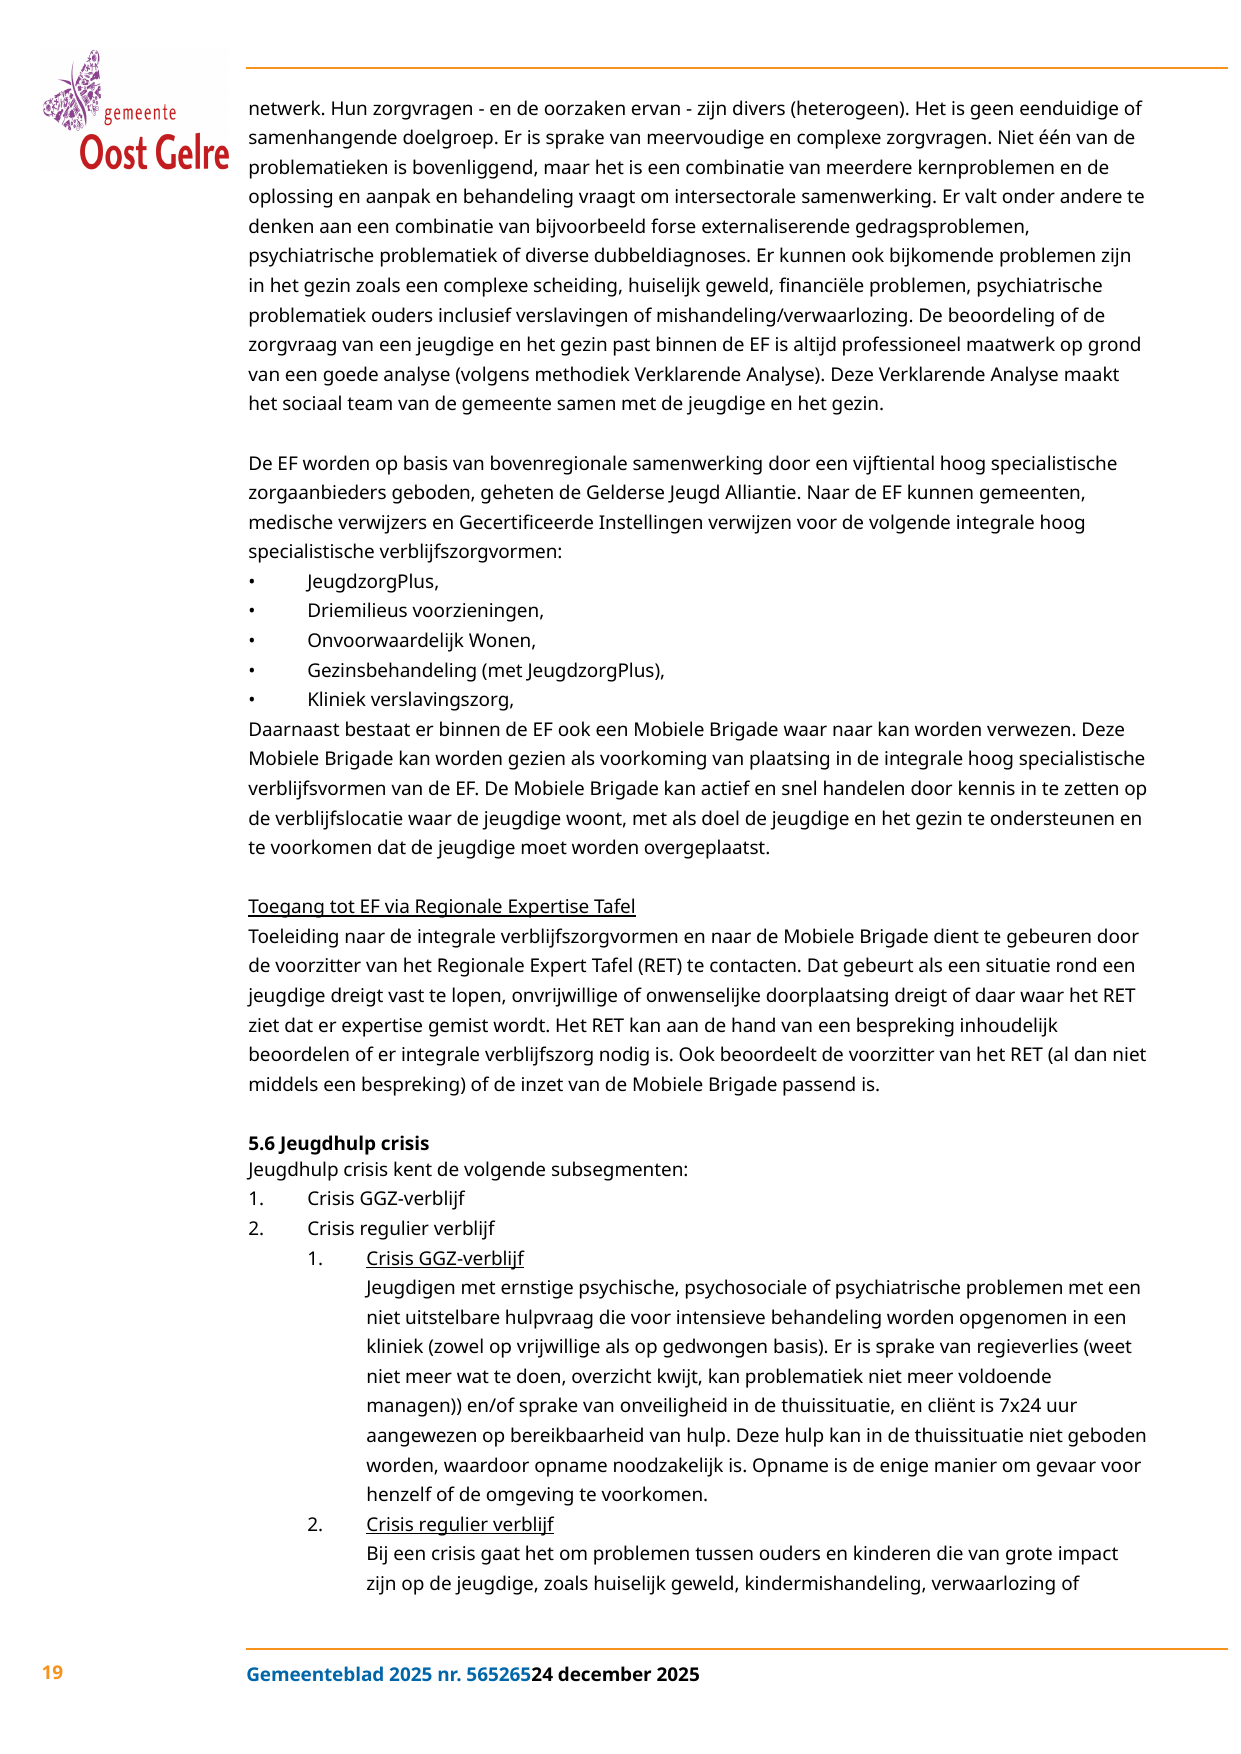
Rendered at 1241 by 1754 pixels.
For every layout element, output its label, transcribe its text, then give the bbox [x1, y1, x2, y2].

text De EF worden op basis van bovenregionale samenwerking door een vijftiental hoog specialistische zorgaanbieders geboden, geheten de Gelderse Jeugd Alliantie. Naar de EF kunnen gemeenten, medische verwijzers en Gecertificeerde Instellingen verwijzen voor de volgende integrale hoog specialistische verblijfszorgvormen: [248, 450, 1152, 564]
text Daarnaast bestaat er binnen de EF ook een Mobiele Brigade waar naar kan worden verwezen. Deze Mobiele Brigade kan worden gezien als voorkoming van plaatsing in de integrale hoog specialistische verblijfsvormen van de EF. De Mobiele Brigade kan actief en snel handelen door kennis in te zetten op de verblijfslocatie waar de jeugdige woont, met als doel de jeugdige en het gezin te ondersteunen en te voorkomen dat de jeugdige moet worden overgeplaatst. [248, 716, 1152, 860]
list Crisis GGZ-verblijf [248, 1186, 1152, 1211]
list Driemilieus voorzieningen, [248, 598, 1152, 623]
list Gezinsbehandeling (met JeugdzorgPlus), [248, 657, 1152, 683]
list Crisis regulier verblijf [248, 1215, 1152, 1241]
text Toeleiding naar de integrale verblijfszorgvormen en naar de Mobiele Brigade dient te gebeuren door de voorzitter van het Regionale Expert Tafel (RET) te contacten. Dat gebeurt als een situatie rond een jeugdige dreigt vast te lopen, onvrijwillige of onwenselijke doorplaatsing dreigt of daar waar het RET ziet dat er expertise gemist wordt. Het RET kan aan de hand van een bespreking inhoudelijk beoordelen of er integrale verblijfszorg nodig is. Ook beoordeelt de voorzitter van het RET (al dan niet middels een bespreking) of de inzet van de Mobiele Brigade passend is. [248, 923, 1152, 1097]
list Onvoorwaardelijk Wonen, [248, 627, 1152, 653]
list Bij een crisis gaat het om problemen tussen ouders en kinderen die van grote impact zijn op de jeugdige, zoals huiselijk geweld, kindermishandeling, verwaarlozing of [307, 1541, 1152, 1596]
text 5.6 Jeugdhulp crisis [248, 1130, 1152, 1156]
list Jeugdigen met ernstige psychische, psychosociale of psychiatrische problemen met een niet uitstelbare hulpvraag die voor intensieve behandeling worden opgenomen in een kliniek (zowel op vrijwillige als op gedwongen basis). Er is sprake van regieverlies (weet niet meer wat te doen, overzicht kwijt, kan problematiek niet meer voldoende managen)) en/of sprake van onveiligheid in de thuissituatie, en cliënt is 7x24 uur aangewezen op bereikbaarheid van hulp. Deze hulp kan in de thuissituatie niet geboden worden, waardoor opname noodzakelijk is. Opname is de enige manier om gevaar voor henzelf of de omgeving te voorkomen. [307, 1274, 1152, 1507]
list Kliniek verslavingszorg, [248, 686, 1152, 712]
text netwerk. Hun zorgvragen - en de oorzaken ervan - zijn divers (heterogeen). Het is geen eenduidige of samenhangende doelgroep. Er is sprake van meervoudige en complexe zorgvragen. Niet één van de problematieken is bovenliggend, maar het is een combinatie van meerdere kernproblemen en de oplossing en aanpak en behandeling vraagt om intersectorale samenwerking. Er valt onder andere te denken aan een combinatie van bijvoorbeeld forse externaliserende gedragsproblemen, psychiatrische problematiek of diverse dubbeldiagnoses. Er kunnen ook bijkomende problemen zijn in het gezin zoals een complexe scheiding, huiselijk geweld, financiële problemen, psychiatrische problematiek ouders inclusief verslavingen of mishandeling/verwaarlozing. De beoordeling of de zorgvraag van een jeugdige en het gezin past binnen de EF is altijd professioneel maatwerk op grond van een goede analyse (volgens methodiek Verklarende Analyse). Deze Verklarende Analyse maakt het sociaal team van de gemeente samen met de jeugdige en het gezin. [248, 95, 1152, 416]
list Crisis regulier verblijf [307, 1511, 1152, 1537]
list JeugdzorgPlus, [248, 568, 1152, 594]
text Toegang tot EF via Regionale Expertise Tafel [248, 893, 1152, 919]
list Crisis GGZ-verblijf [307, 1245, 1152, 1270]
picture [41, 47, 231, 172]
text Jeugdhulp crisis kent de volgende subsegmenten: [248, 1156, 1152, 1182]
